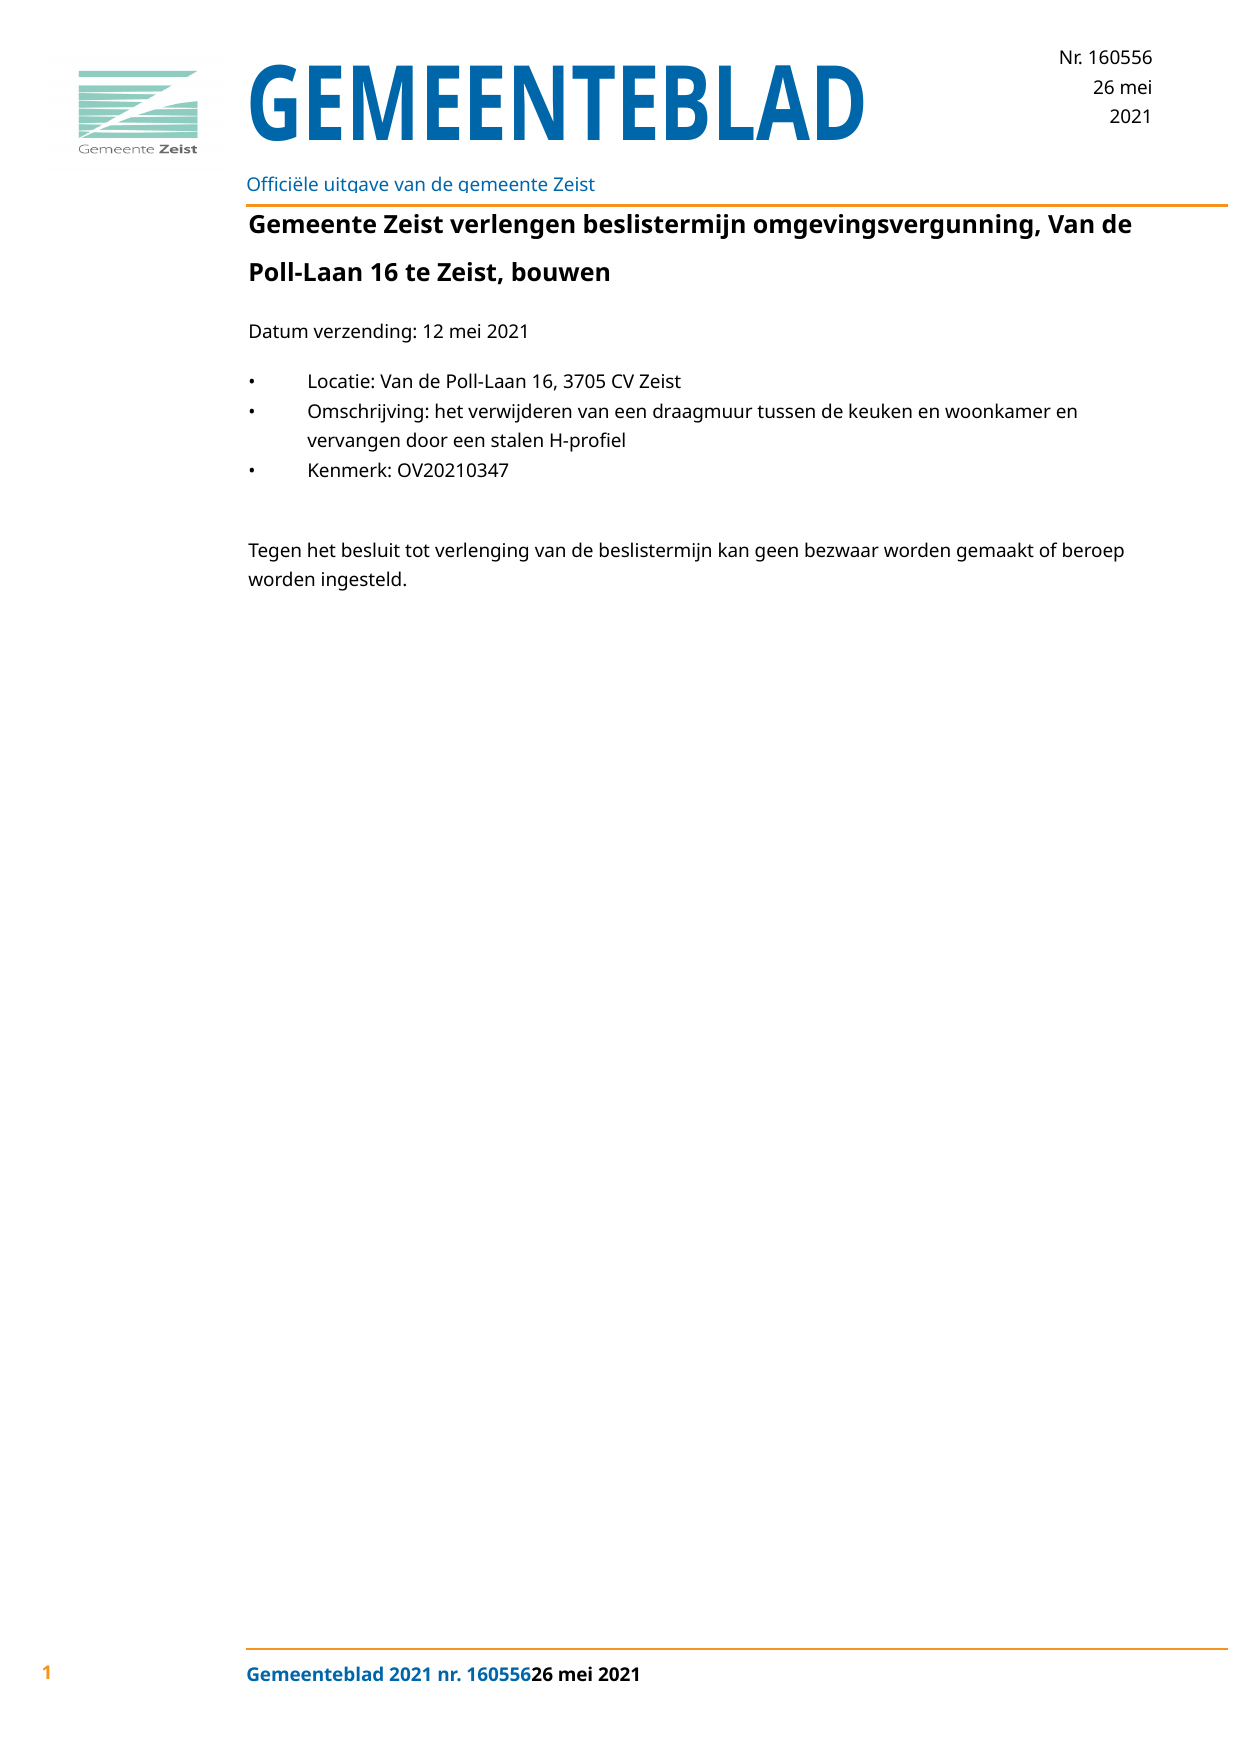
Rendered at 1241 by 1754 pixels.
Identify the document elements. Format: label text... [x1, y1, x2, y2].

text Datum verzending: 12 mei 2021 [248, 318, 1152, 344]
picture [41, 47, 231, 172]
list Omschrijving: het verwijderen van een draagmuur tussen de keuken en woonkamer en vervangen door een stalen H-profiel [248, 398, 1152, 453]
list Locatie: Van de Poll-Laan 16, 3705 CV Zeist [248, 368, 1152, 394]
text Gemeente Zeist verlengen beslistermijn omgevingsvergunning, Van de Poll-Laan 16 te Zeist, bouwen [248, 207, 1152, 288]
text Tegen het besluit tot verlenging van de beslistermijn kan geen bezwaar worden gemaakt of beroep worden ingesteld. [248, 537, 1152, 592]
list Kenmerk: OV20210347 [248, 457, 1152, 483]
